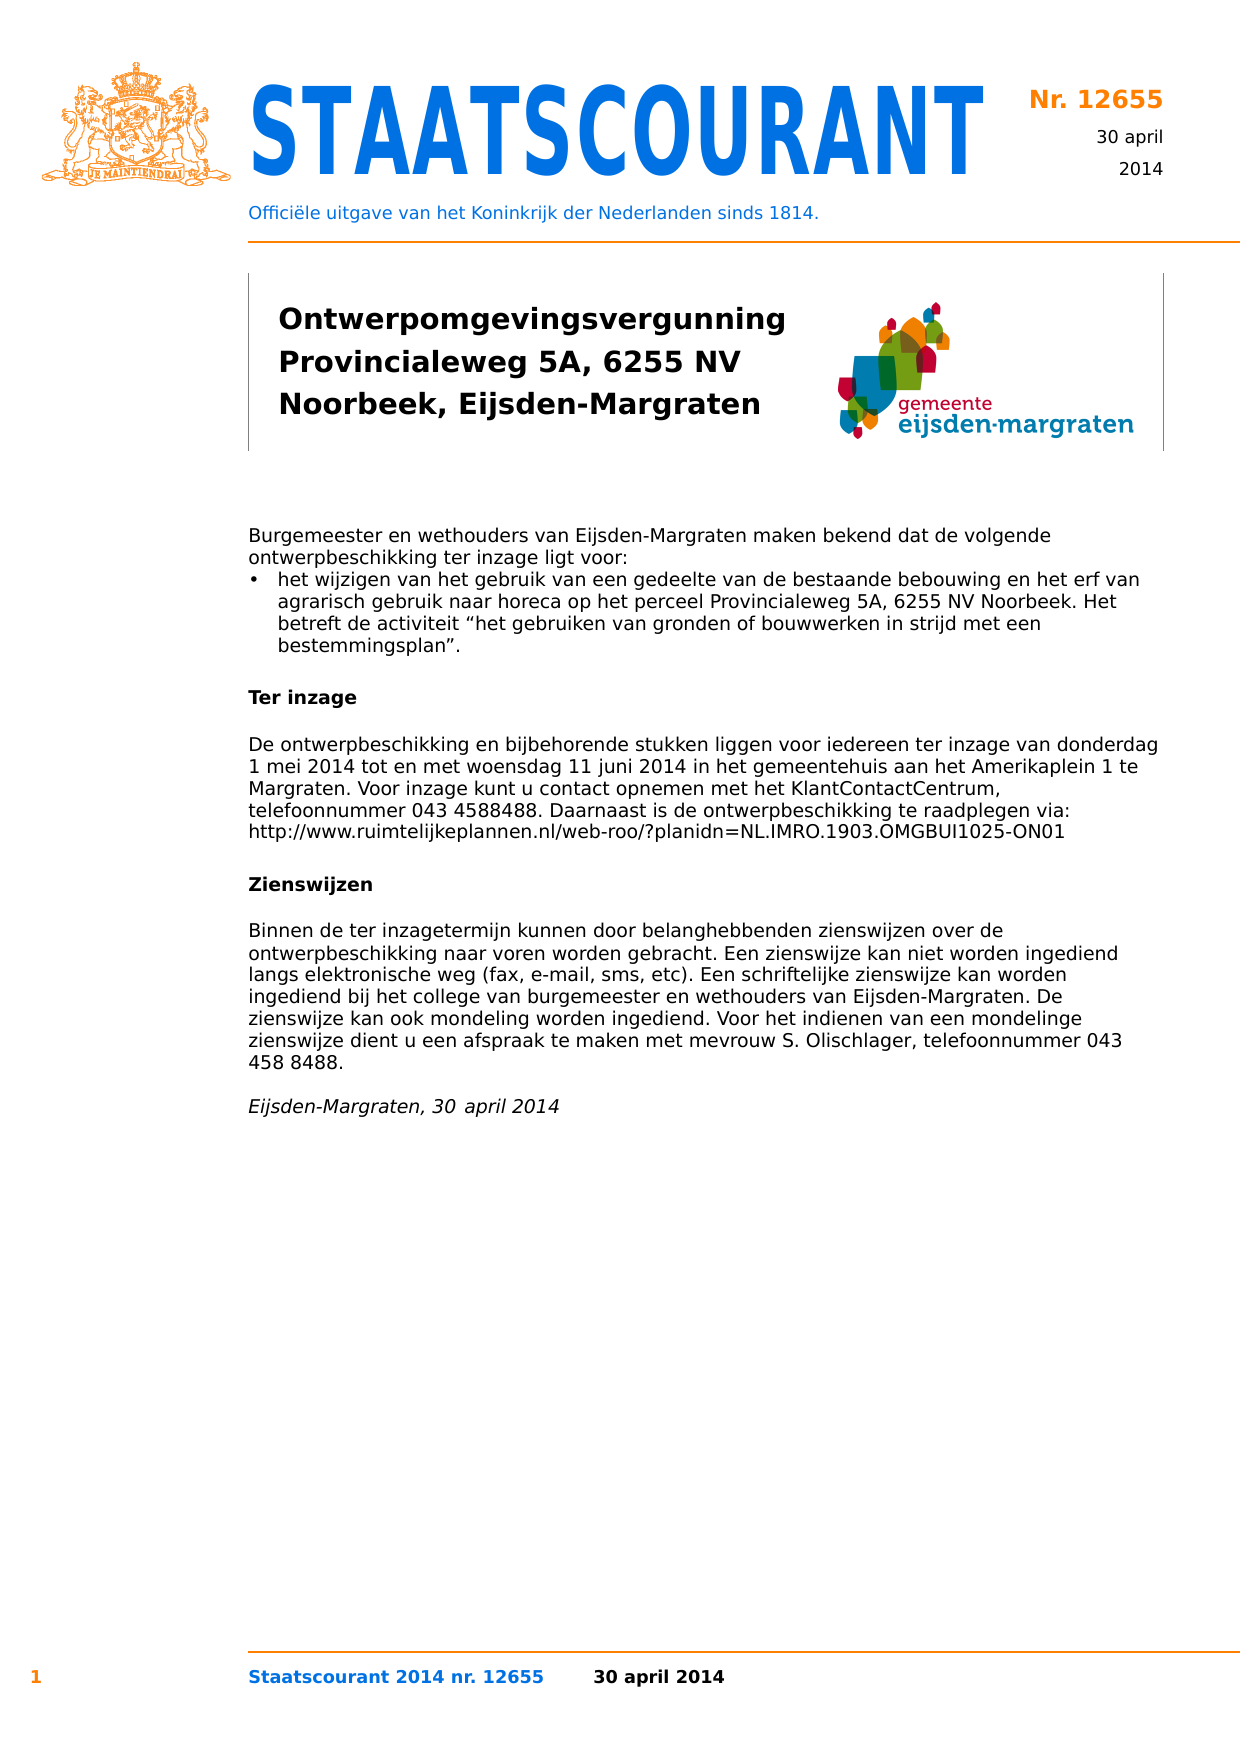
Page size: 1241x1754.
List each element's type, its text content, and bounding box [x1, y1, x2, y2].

subtitle Ter inzage [248, 687, 1163, 708]
text Binnen de ter inzagetermijn kunnen door belanghebbenden zienswijzen over de ontwerpbeschikking naar voren worden gebracht. Een zienswijze kan niet worden ingediend langs elektronische weg (fax, e-mail, sms, etc). Een schriftelijke zienswijze kan worden ingediend bij het college van burgemeester en wethouders van Eijsden-Margraten. De zienswijze kan ook mondeling worden ingediend. Voor het indienen van een mondelinge zienswijze dient u een afspraak te maken met mevrouw S. Olischlager, telefoonnummer 043 458 8488. [248, 920, 1163, 1074]
text Burgemeester en wethouders van Eijsden-Margraten maken bekend dat de volgende ontwerpbeschikking ter inzage ligt voor: [248, 525, 1163, 569]
text De ontwerpbeschikking en bijbehorende stukken liggen voor iedereen ter inzage van donderdag 1 mei 2014 tot en met woensdag 11 juni 2014 in het gemeentehuis aan het Amerikaplein 1 te Margraten. Voor inzage kunt u contact opnemen met het KlantContactCentrum, telefoonnummer 043 4588488. Daarnaast is de ontwerpbeschikking te raadplegen via: http://www.ruimtelijkeplannen.nl/web-roo/?planidn=NL.IMRO.1903.OMGBUI1025-ON01 [248, 733, 1163, 843]
table_cell Officiële uitgave van het Koninkrijk der Nederlanden sinds 1814. [248, 203, 1240, 241]
table_header STAATSCOURANT [248, 62, 998, 203]
picture [838, 302, 1134, 439]
table_header Nr. 12655 [998, 62, 1240, 121]
table_header [25, 62, 248, 241]
subtitle Zienswijzen [248, 873, 1163, 895]
text • het wijzigen van het gebruik van een gedeelte van de bestaande bebouwing en het erf van agrarisch gebruik naar horeca op het perceel Provincialeweg 5A, 6255 NV Noorbeek. Het betreft de activiteit “het gebruiken van gronden of bouwwerken in strijd met een bestemmingsplan”. [248, 569, 1163, 657]
picture [41, 62, 231, 186]
subtitle Ontwerpomgevingsvergunning Provincialeweg 5A, 6255 NV Noorbeek, Eijsden-Margraten [249, 273, 1163, 451]
table_cell 30 april [998, 121, 1240, 153]
text Eijsden-Margraten, 30 april 2014 [248, 1096, 1163, 1118]
table_cell 2014 [998, 153, 1240, 203]
